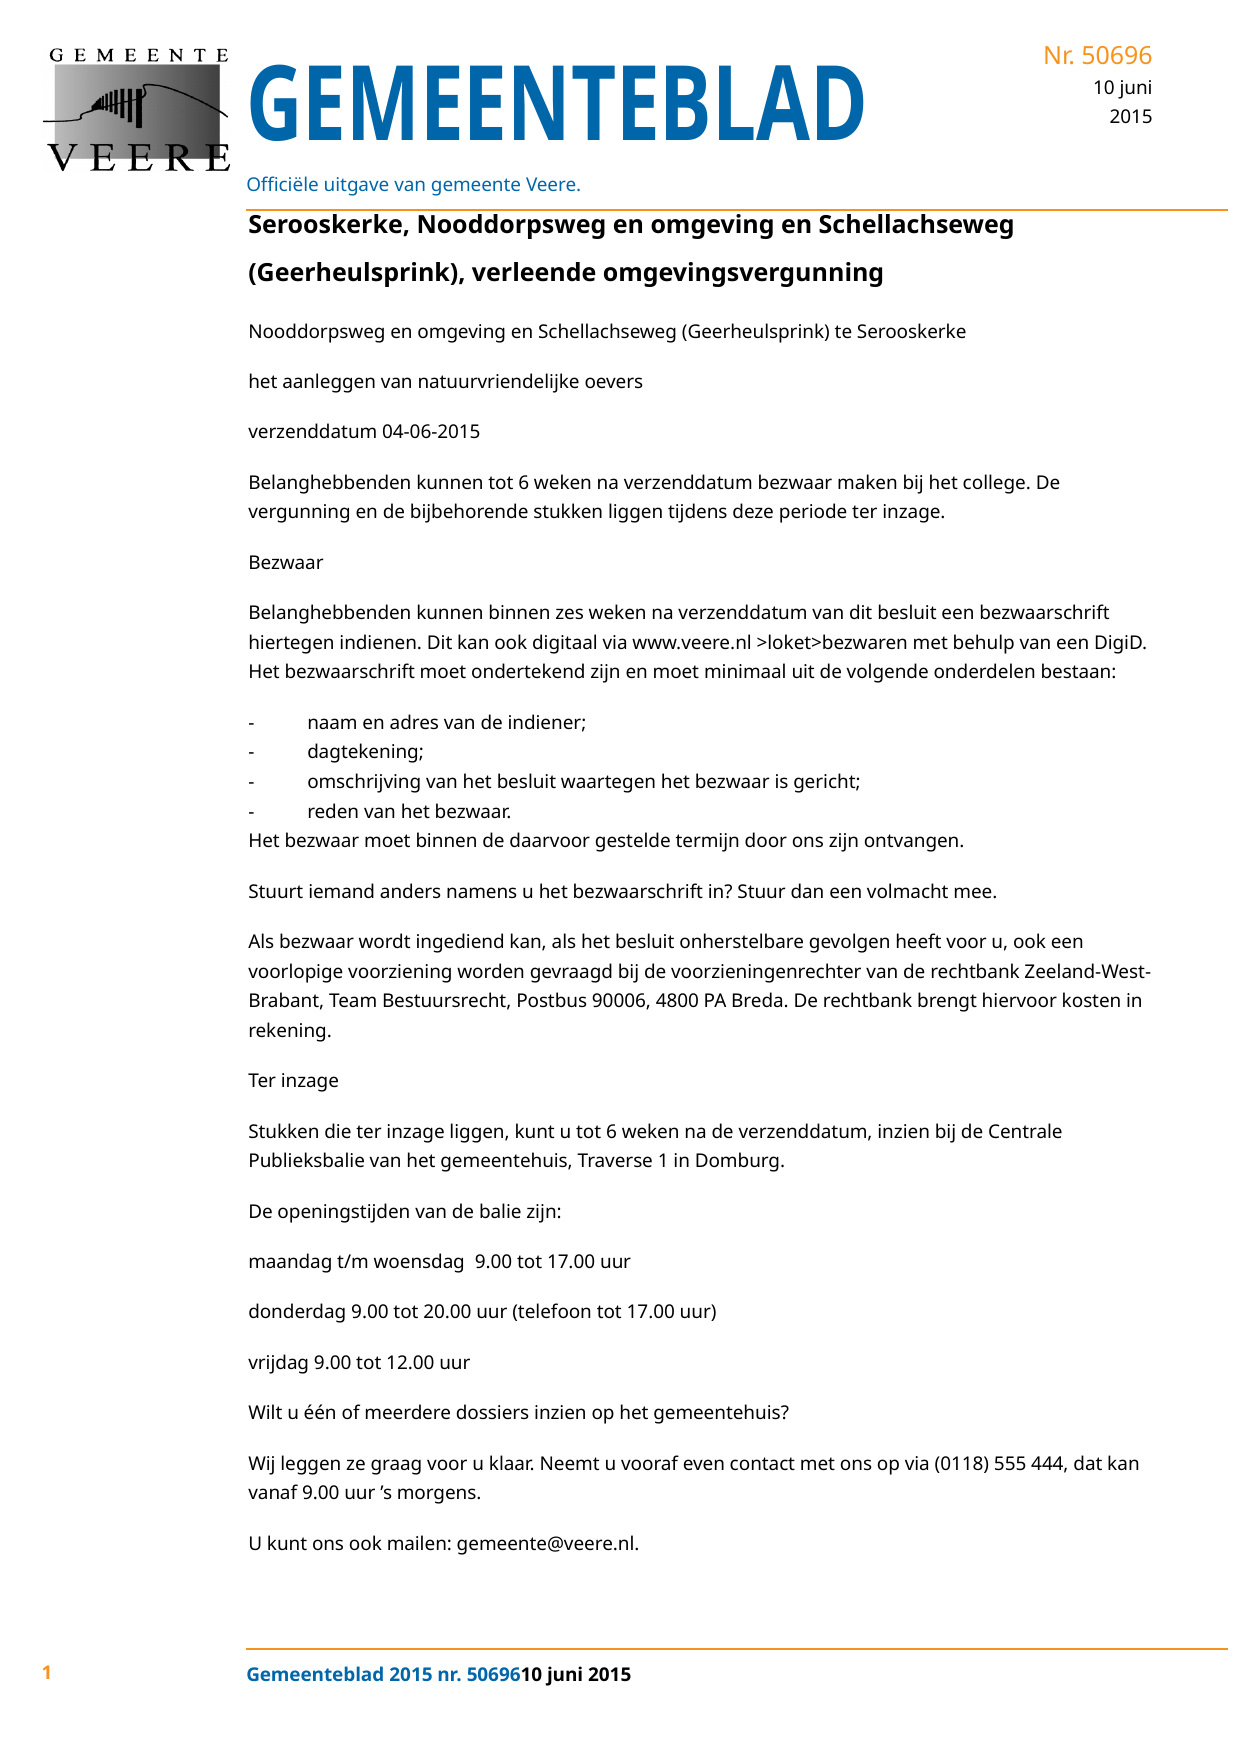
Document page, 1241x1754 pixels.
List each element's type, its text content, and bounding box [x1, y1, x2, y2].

text Het bezwaar moet binnen de daarvoor gestelde termijn door ons zijn ontvangen. [248, 827, 1152, 853]
text Serooskerke, Nooddorpsweg en omgeving en Schellachseweg (Geerheulsprink), verleende omgevingsvergunning [248, 211, 1152, 288]
text Bezwaar [248, 549, 1152, 575]
text het aanleggen van natuurvriendelijke oevers [248, 368, 1152, 394]
list omschrijving van het besluit waartegen het bezwaar is gericht; [248, 768, 1152, 794]
text donderdag 9.00 tot 20.00 uur (telefoon tot 17.00 uur) [248, 1299, 1152, 1324]
text De openingstijden van de balie zijn: [248, 1198, 1152, 1224]
list dagtekening; [248, 739, 1152, 764]
text Belanghebbenden kunnen binnen zes weken na verzenddatum van dit besluit een bezwaarschrift hiertegen indienen. Dit kan ook digitaal via www.veere.nl >loket>bezwaren met behulp van een DigiD. Het bezwaarschrift moet ondertekend zijn en moet minimaal uit de volgende onderdelen bestaan: [248, 599, 1152, 684]
text maandag t/m woensdag 9.00 tot 17.00 uur [248, 1248, 1152, 1274]
text Wij leggen ze graag voor u klaar. Neemt u vooraf even contact met ons op via (0118) 555 444, dat kan vanaf 9.00 uur ’s morgens. [248, 1450, 1152, 1505]
list naam en adres van de indiener; [248, 709, 1152, 735]
text Ter inzage [248, 1067, 1152, 1093]
text Wilt u één of meerdere dossiers inzien op het gemeentehuis? [248, 1399, 1152, 1425]
text Stuurt iemand anders namens u het bezwaarschrift in? Stuur dan een volmacht mee. [248, 878, 1152, 904]
text Belanghebbenden kunnen tot 6 weken na verzenddatum bezwaar maken bij het college. De vergunning en de bijbehorende stukken liggen tijdens deze periode ter inzage. [248, 469, 1152, 524]
text Nooddorpsweg en omgeving en Schellachseweg (Geerheulsprink) te Serooskerke [248, 318, 1152, 344]
text Stukken die ter inzage liggen, kunt u tot 6 weken na de verzenddatum, inzien bij de Centrale Publieksbalie van het gemeentehuis, Traverse 1 in Domburg. [248, 1118, 1152, 1173]
picture [41, 47, 231, 172]
text verzenddatum 04-06-2015 [248, 419, 1152, 444]
text vrijdag 9.00 tot 12.00 uur [248, 1349, 1152, 1375]
text Als bezwaar wordt ingediend kan, als het besluit onherstelbare gevolgen heeft voor u, ook een voorlopige voorziening worden gevraagd bij de voorzieningenrechter van de rechtbank Zeeland-West-Brabant, Team Bestuursrecht, Postbus 90006, 4800 PA Breda. De rechtbank brengt hiervoor kosten in rekening. [248, 928, 1152, 1043]
list reden van het bezwaar. [248, 798, 1152, 824]
text U kunt ons ook mailen: gemeente@veere.nl. [248, 1530, 1152, 1556]
